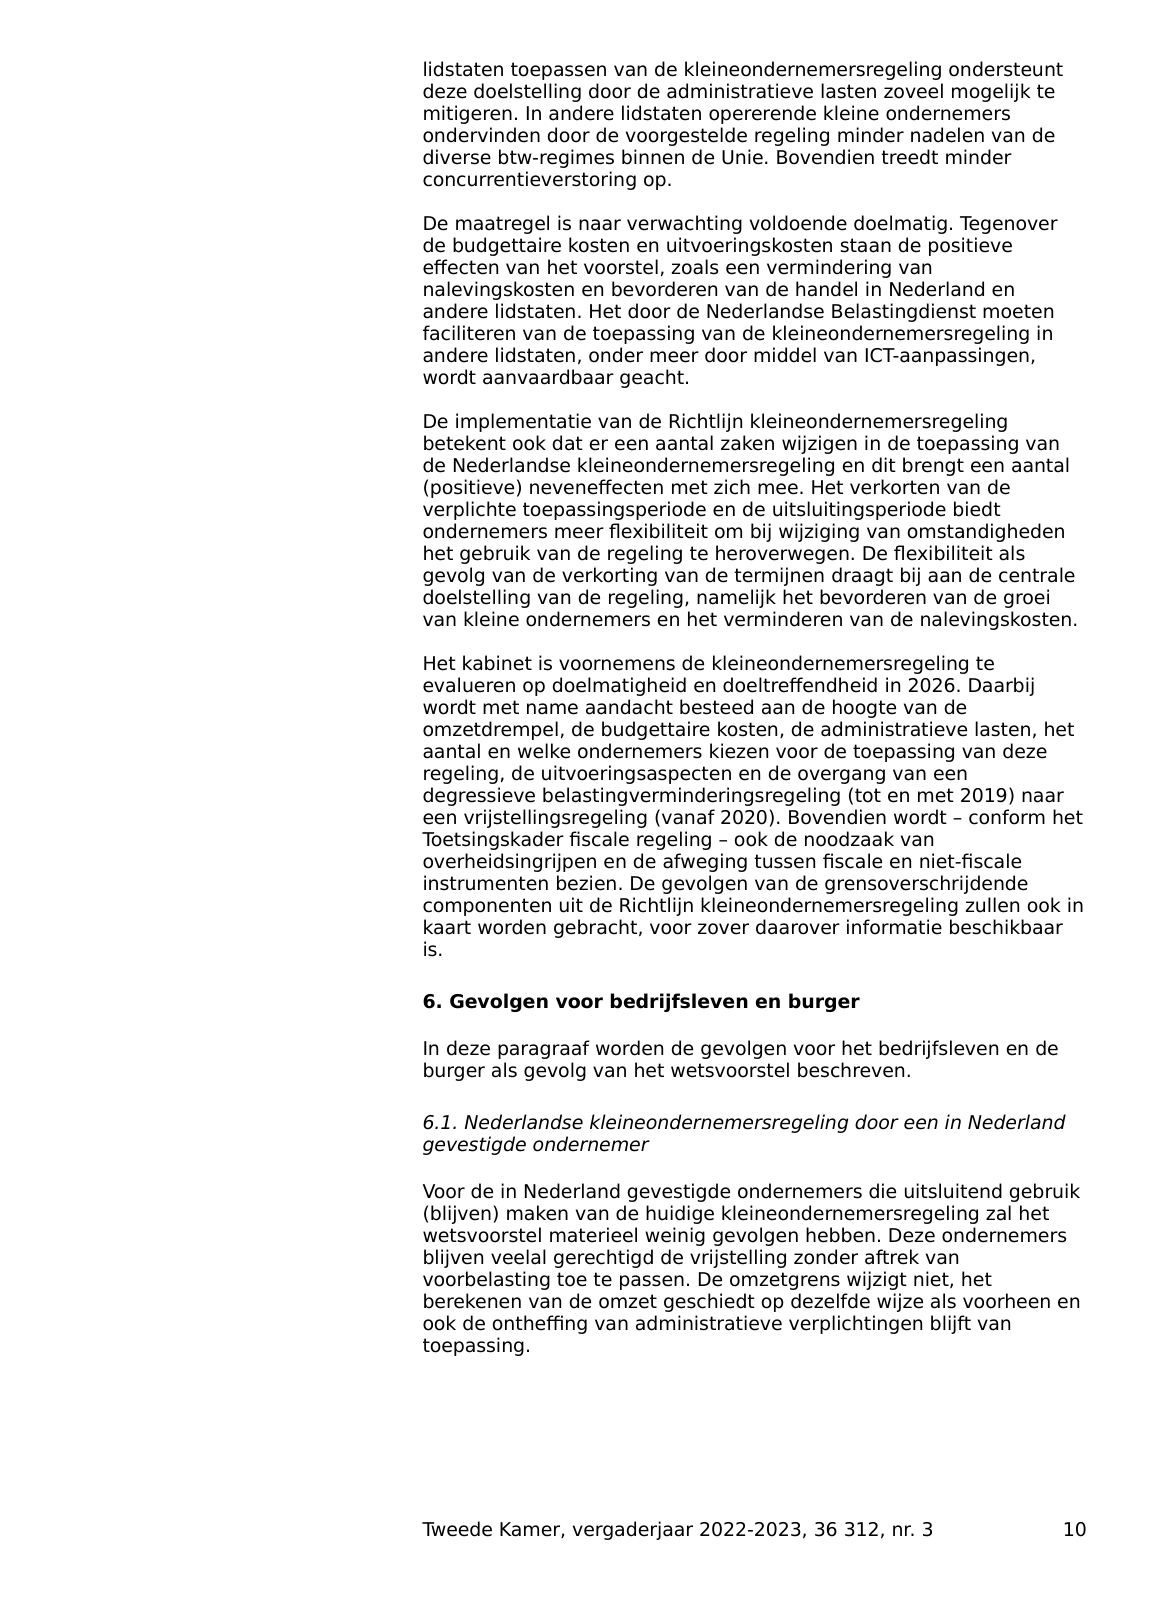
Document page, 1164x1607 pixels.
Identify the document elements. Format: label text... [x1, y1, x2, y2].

text De implementatie van de Richtlijn kleineondernemersregeling betekent ook dat er een aantal zaken wijzigen in de toepassing van de Nederlandse kleineondernemersregeling en dit brengt een aantal (positieve) neveneffecten met zich mee. Het verkorten van de verplichte toepassingsperiode en de uitsluitingsperiode biedt ondernemers meer flexibiliteit om bij wijziging van omstandigheden het gebruik van de regeling te heroverwegen. De flexibiliteit als gevolg van de verkorting van de termijnen draagt bij aan de centrale doelstelling van de regeling, namelijk het bevorderen van de groei van kleine ondernemers en het verminderen van de nalevingskosten. [422, 411, 1087, 631]
text Het kabinet is voornemens de kleineondernemersregeling te evalueren op doelmatigheid en doeltreffendheid in 2026. Daarbij wordt met name aandacht besteed aan de hoogte van de omzetdrempel, de budgettaire kosten, de administratieve lasten, het aantal en welke ondernemers kiezen voor de toepassing van deze regeling, de uitvoeringsaspecten en de overgang van een degressieve belastingverminderingsregeling (tot en met 2019) naar een vrijstellingsregeling (vanaf 2020). Bovendien wordt – conform het Toetsingskader fiscale regeling – ook de noodzaak van overheidsingrijpen en de afweging tussen fiscale en niet-fiscale instrumenten bezien. De gevolgen van de grensoverschrijdende componenten uit de Richtlijn kleineondernemersregeling zullen ook in kaart worden gebracht, voor zover daarover informatie beschikbaar is. [422, 653, 1087, 961]
subtitle 6.1. Nederlandse kleineondernemersregeling door een in Nederland gevestigde ondernemer [422, 1112, 1087, 1156]
text De maatregel is naar verwachting voldoende doelmatig. Tegenover de budgettaire kosten en uitvoeringskosten staan de positieve effecten van het voorstel, zoals een vermindering van nalevingskosten en bevorderen van de handel in Nederland en andere lidstaten. Het door de Nederlandse Belastingdienst moeten faciliteren van de toepassing van de kleineondernemersregeling in andere lidstaten, onder meer door middel van ICT-aanpassingen, wordt aanvaardbaar geacht. [422, 213, 1087, 389]
text lidstaten toepassen van de kleineondernemersregeling ondersteunt deze doelstelling door de administratieve lasten zoveel mogelijk te mitigeren. In andere lidstaten opererende kleine ondernemers ondervinden door de voorgestelde regeling minder nadelen van de diverse btw-regimes binnen de Unie. Bovendien treedt minder concurrentieverstoring op. [422, 59, 1087, 191]
subtitle 6. Gevolgen voor bedrijfsleven en burger [422, 991, 1087, 1013]
text In deze paragraaf worden de gevolgen voor het bedrijfsleven en de burger als gevolg van het wetsvoorstel beschreven. [422, 1038, 1087, 1082]
text Voor de in Nederland gevestigde ondernemers die uitsluitend gebruik (blijven) maken van de huidige kleineondernemersregeling zal het wetsvoorstel materieel weinig gevolgen hebben. Deze ondernemers blijven veelal gerechtigd de vrijstelling zonder aftrek van voorbelasting toe te passen. De omzetgrens wijzigt niet, het berekenen van de omzet geschiedt op dezelfde wijze als voorheen en ook de ontheffing van administratieve verplichtingen blijft van toepassing. [422, 1181, 1087, 1357]
